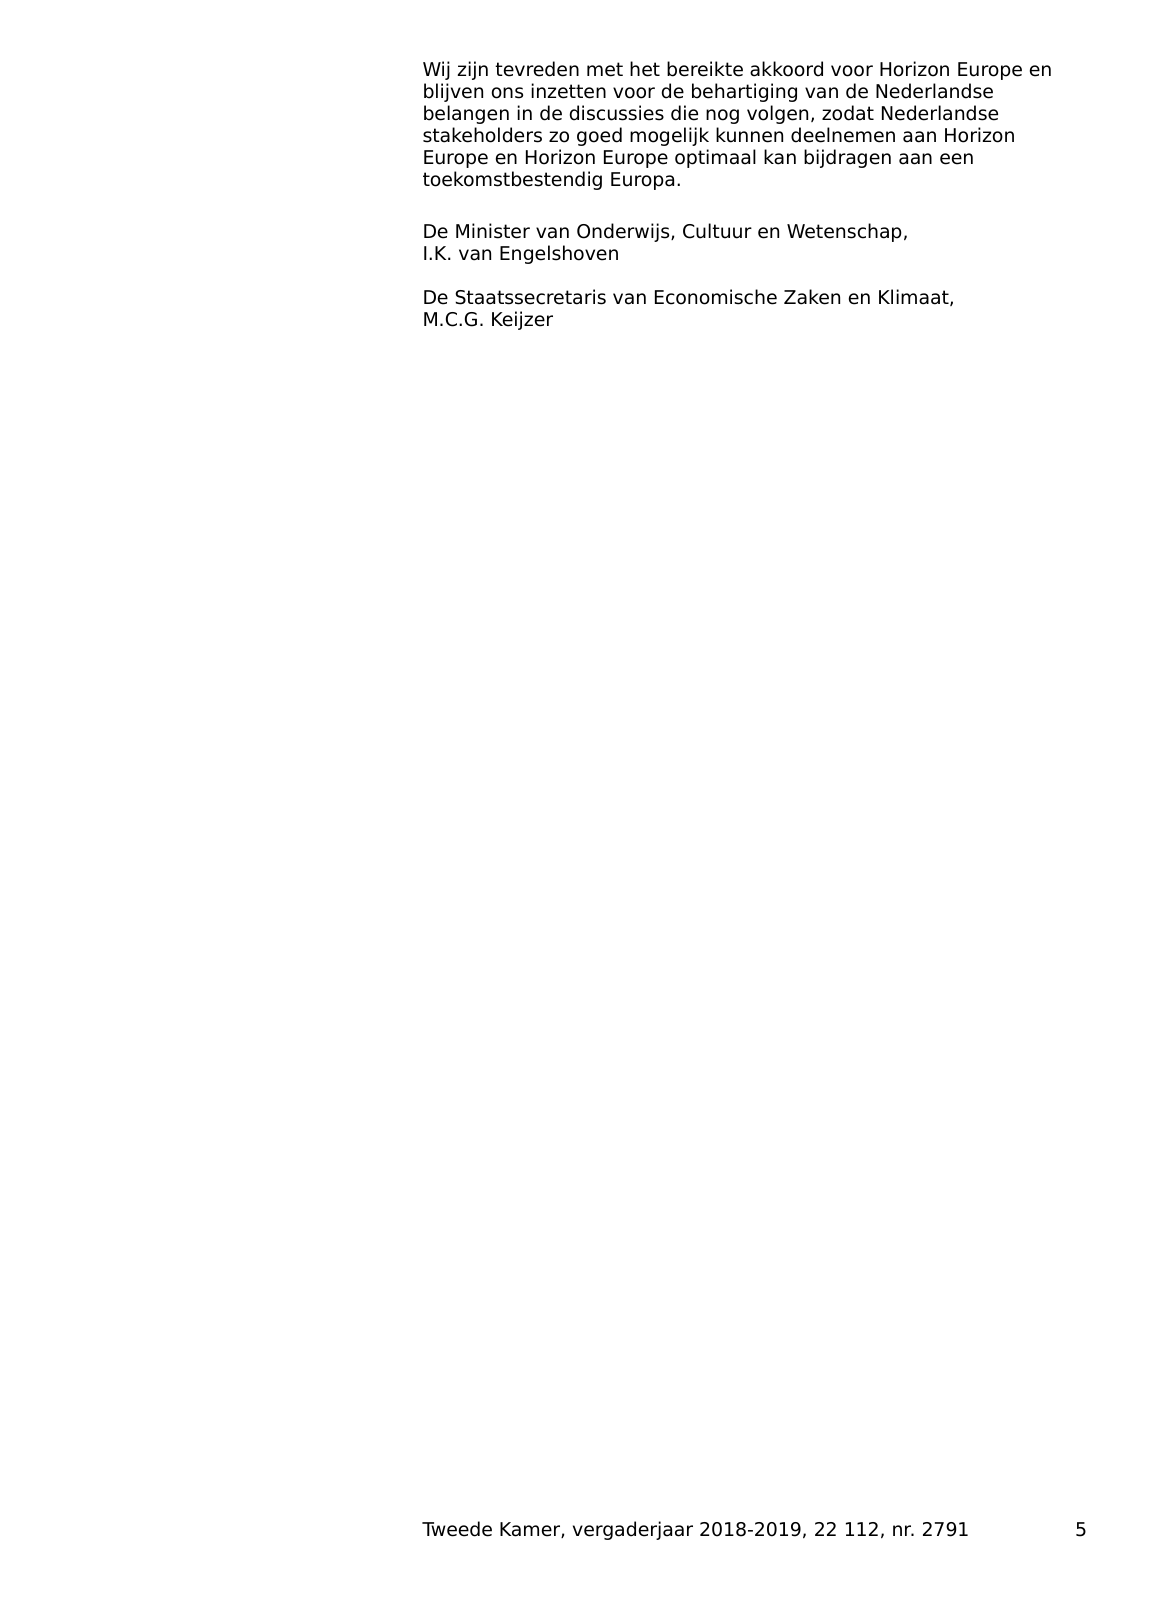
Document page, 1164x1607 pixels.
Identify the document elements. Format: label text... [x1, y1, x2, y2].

text Wij zijn tevreden met het bereikte akkoord voor Horizon Europe en blijven ons inzetten voor de behartiging van de Nederlandse belangen in de discussies die nog volgen, zodat Nederlandse stakeholders zo goed mogelijk kunnen deelnemen aan Horizon Europe en Horizon Europe optimaal kan bijdragen aan een toekomstbestendig Europa. [422, 59, 1087, 191]
text De Staatssecretaris van Economische Zaken en Klimaat, M.C.G. Keijzer [422, 287, 1087, 331]
text De Minister van Onderwijs, Cultuur en Wetenschap, I.K. van Engelshoven [422, 221, 1087, 265]
